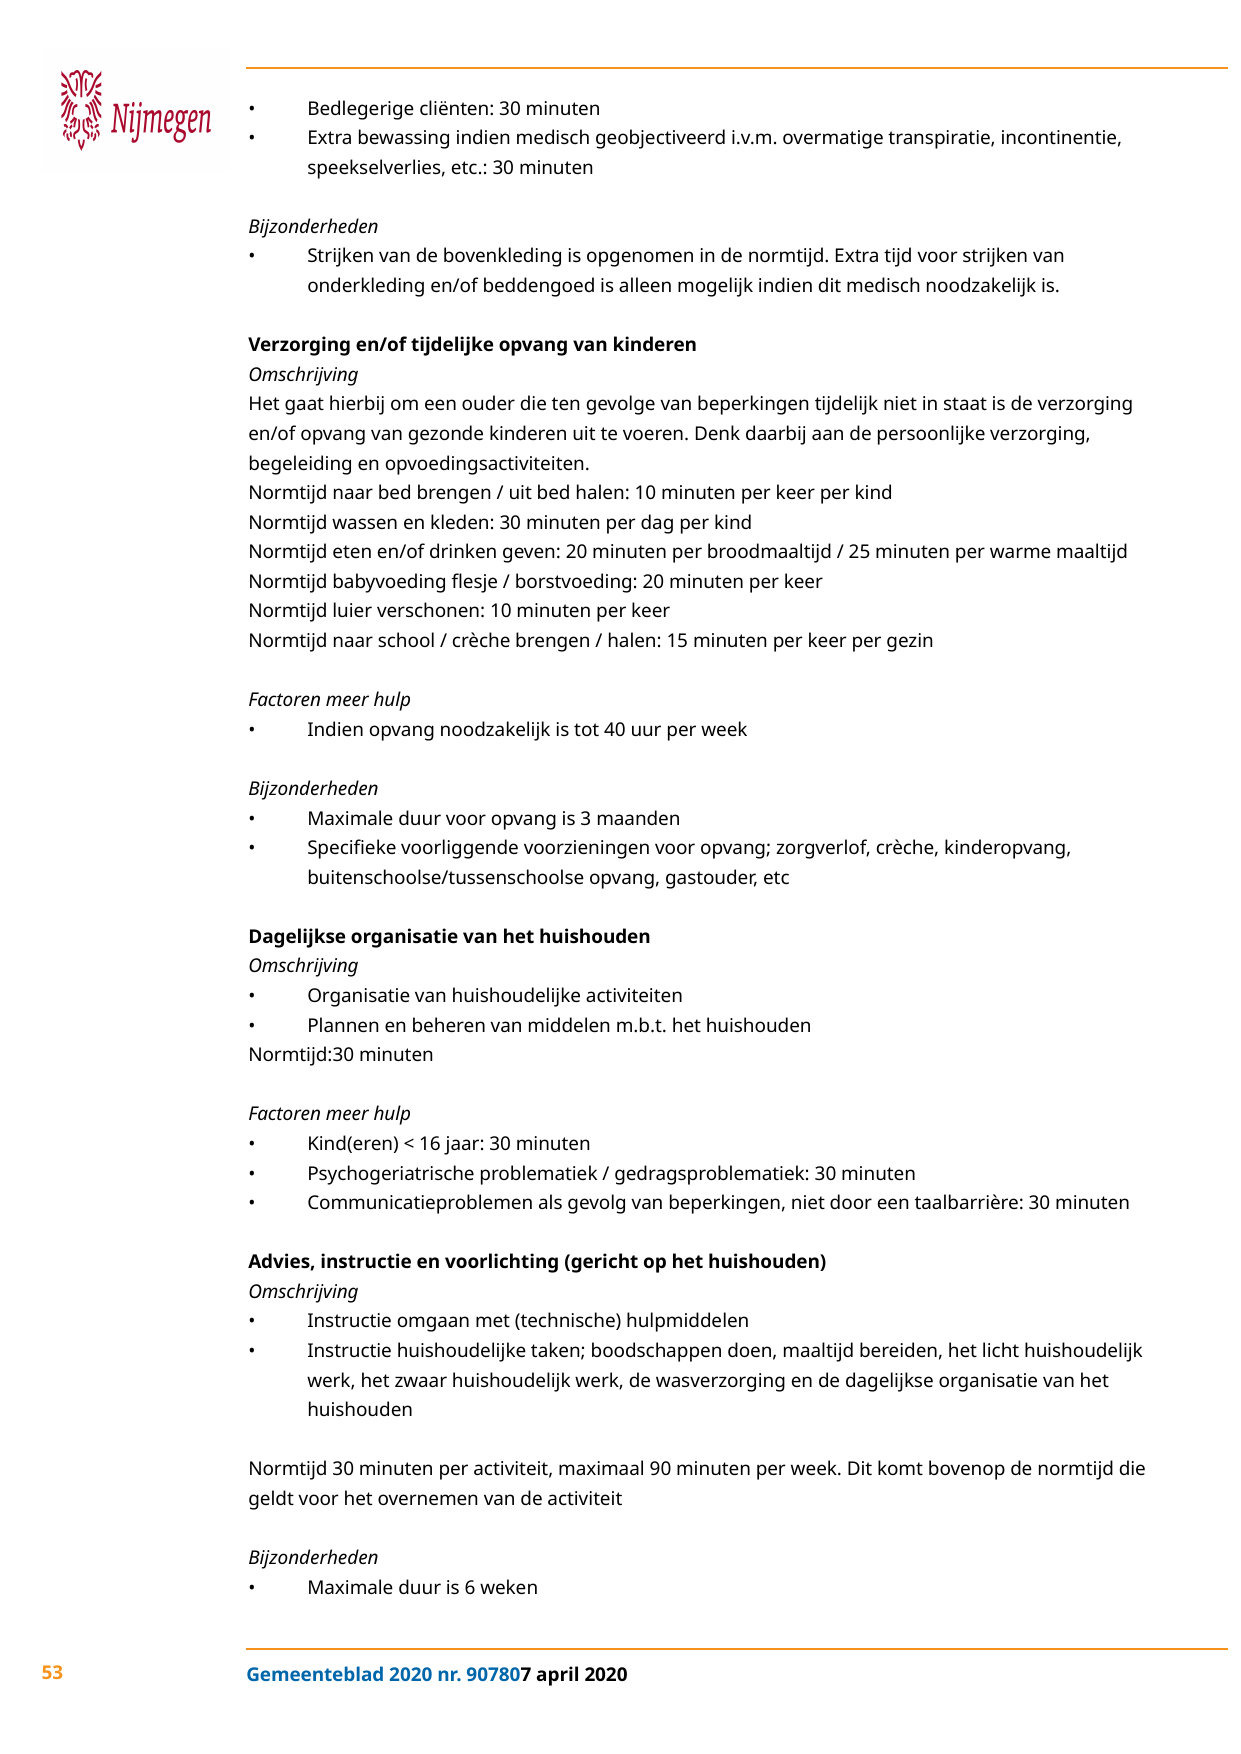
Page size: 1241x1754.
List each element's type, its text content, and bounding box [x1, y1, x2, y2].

text Normtijd luier verschonen: 10 minuten per keer [248, 598, 1152, 623]
list Plannen en beheren van middelen m.b.t. het huishouden [248, 1012, 1152, 1038]
text Het gaat hierbij om een ouder die ten gevolge van beperkingen tijdelijk niet in staat is de verzorging en/of opvang van gezonde kinderen uit te voeren. Denk daarbij aan de persoonlijke verzorging, begeleiding en opvoedingsactiviteiten. [248, 391, 1152, 476]
list Kind(eren) < 16 jaar: 30 minuten [248, 1130, 1152, 1156]
list Organisatie van huishoudelijke activiteiten [248, 982, 1152, 1008]
list Maximale duur is 6 weken [248, 1574, 1152, 1600]
text Omschrijving [248, 361, 1152, 387]
text Normtijd babyvoeding flesje / borstvoeding: 20 minuten per keer [248, 568, 1152, 594]
list Specifieke voorliggende voorzieningen voor opvang; zorgverlof, crèche, kinderopvang, buitenschoolse/tussenschoolse opvang, gastouder, etc [248, 834, 1152, 890]
text Advies, instructie en voorlichting (gericht op het huishouden) [248, 1248, 1152, 1274]
text Factoren meer hulp [248, 1101, 1152, 1126]
text Bijzonderheden [248, 213, 1152, 239]
list Extra bewassing indien medisch geobjectiveerd i.v.m. overmatige transpiratie, incontinentie, speekselverlies, etc.: 30 minuten [248, 124, 1152, 180]
text Omschrijving [248, 1278, 1152, 1304]
list Instructie huishoudelijke taken; boodschappen doen, maaltijd bereiden, het licht huishoudelijk werk, het zwaar huishoudelijk werk, de wasverzorging en de dagelijkse organisatie van het huishouden [248, 1337, 1152, 1422]
text Dagelijkse organisatie van het huishouden [248, 923, 1152, 949]
text Normtijd 30 minuten per activiteit, maximaal 90 minuten per week. Dit komt bovenop de normtijd die geldt voor het overnemen van de activiteit [248, 1456, 1152, 1511]
list Psychogeriatrische problematiek / gedragsproblematiek: 30 minuten [248, 1160, 1152, 1186]
list Indien opvang noodzakelijk is tot 40 uur per week [248, 716, 1152, 742]
list Communicatieproblemen als gevolg van beperkingen, niet door een taalbarrière: 30 minuten [248, 1189, 1152, 1215]
text Normtijd:30 minuten [248, 1041, 1152, 1067]
text Normtijd eten en/of drinken geven: 20 minuten per broodmaaltijd / 25 minuten per warme maaltijd [248, 538, 1152, 564]
text Normtijd naar school / crèche brengen / halen: 15 minuten per keer per gezin [248, 627, 1152, 653]
text Normtijd naar bed brengen / uit bed halen: 10 minuten per keer per kind [248, 479, 1152, 505]
list Instructie omgaan met (technische) hulpmiddelen [248, 1308, 1152, 1333]
text Factoren meer hulp [248, 686, 1152, 712]
picture [41, 47, 231, 172]
list Bedlegerige cliënten: 30 minuten [248, 95, 1152, 121]
text Omschrijving [248, 953, 1152, 978]
text Normtijd wassen en kleden: 30 minuten per dag per kind [248, 509, 1152, 535]
text Bijzonderheden [248, 775, 1152, 801]
text Bijzonderheden [248, 1544, 1152, 1570]
list Maximale duur voor opvang is 3 maanden [248, 805, 1152, 831]
text Verzorging en/of tijdelijke opvang van kinderen [248, 331, 1152, 357]
list Strijken van de bovenkleding is opgenomen in de normtijd. Extra tijd voor strijken van onderkleding en/of beddengoed is alleen mogelijk indien dit medisch noodzakelijk is. [248, 243, 1152, 298]
